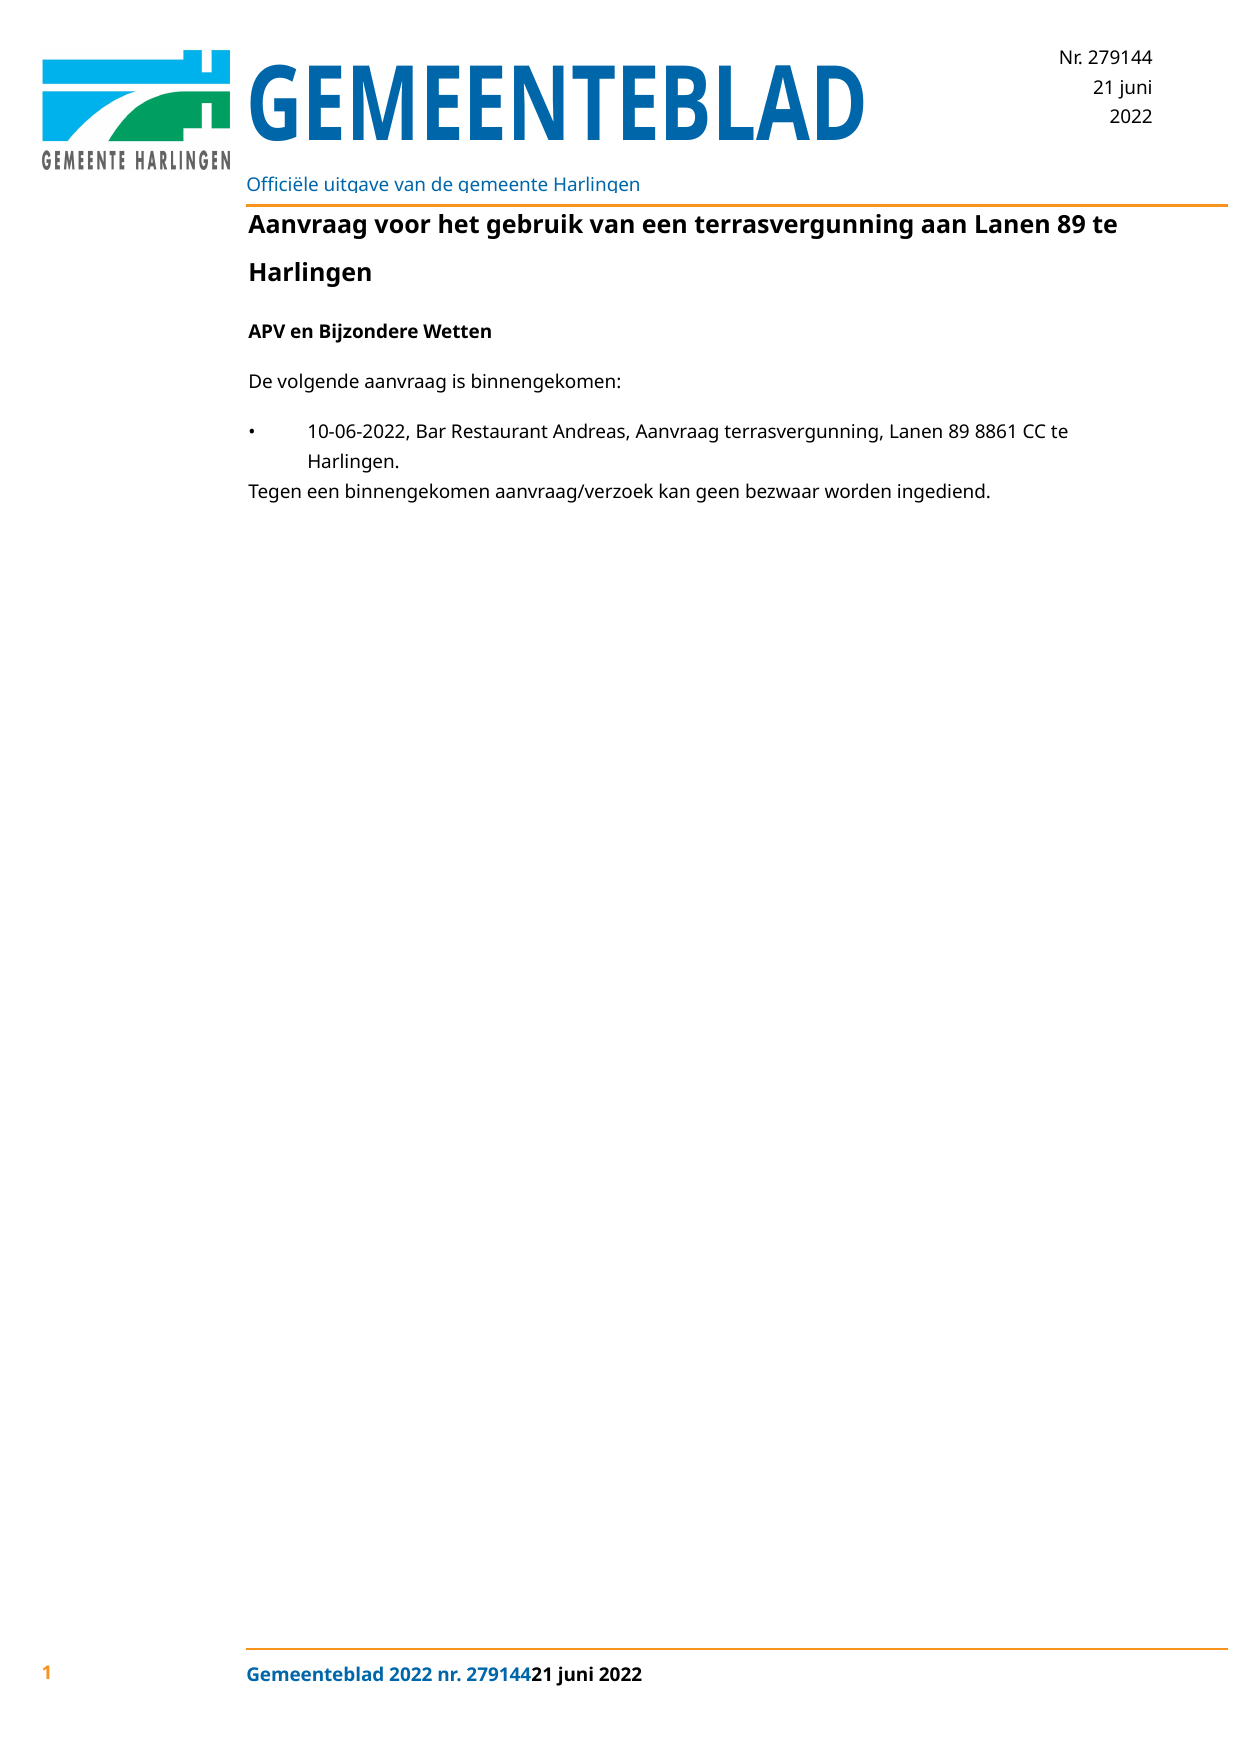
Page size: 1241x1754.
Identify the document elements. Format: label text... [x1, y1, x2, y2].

text Tegen een binnengekomen aanvraag/verzoek kan geen bezwaar worden ingediend. [248, 478, 1152, 504]
text APV en Bijzondere Wetten [248, 318, 1152, 344]
text De volgende aanvraag is binnengekomen: [248, 368, 1152, 394]
text Aanvraag voor het gebruik van een terrasvergunning aan Lanen 89 te Harlingen [248, 207, 1152, 288]
picture [41, 47, 231, 172]
list 10-06-2022, Bar Restaurant Andreas, Aanvraag terrasvergunning, Lanen 89 8861 CC te Harlingen. [248, 419, 1152, 474]
